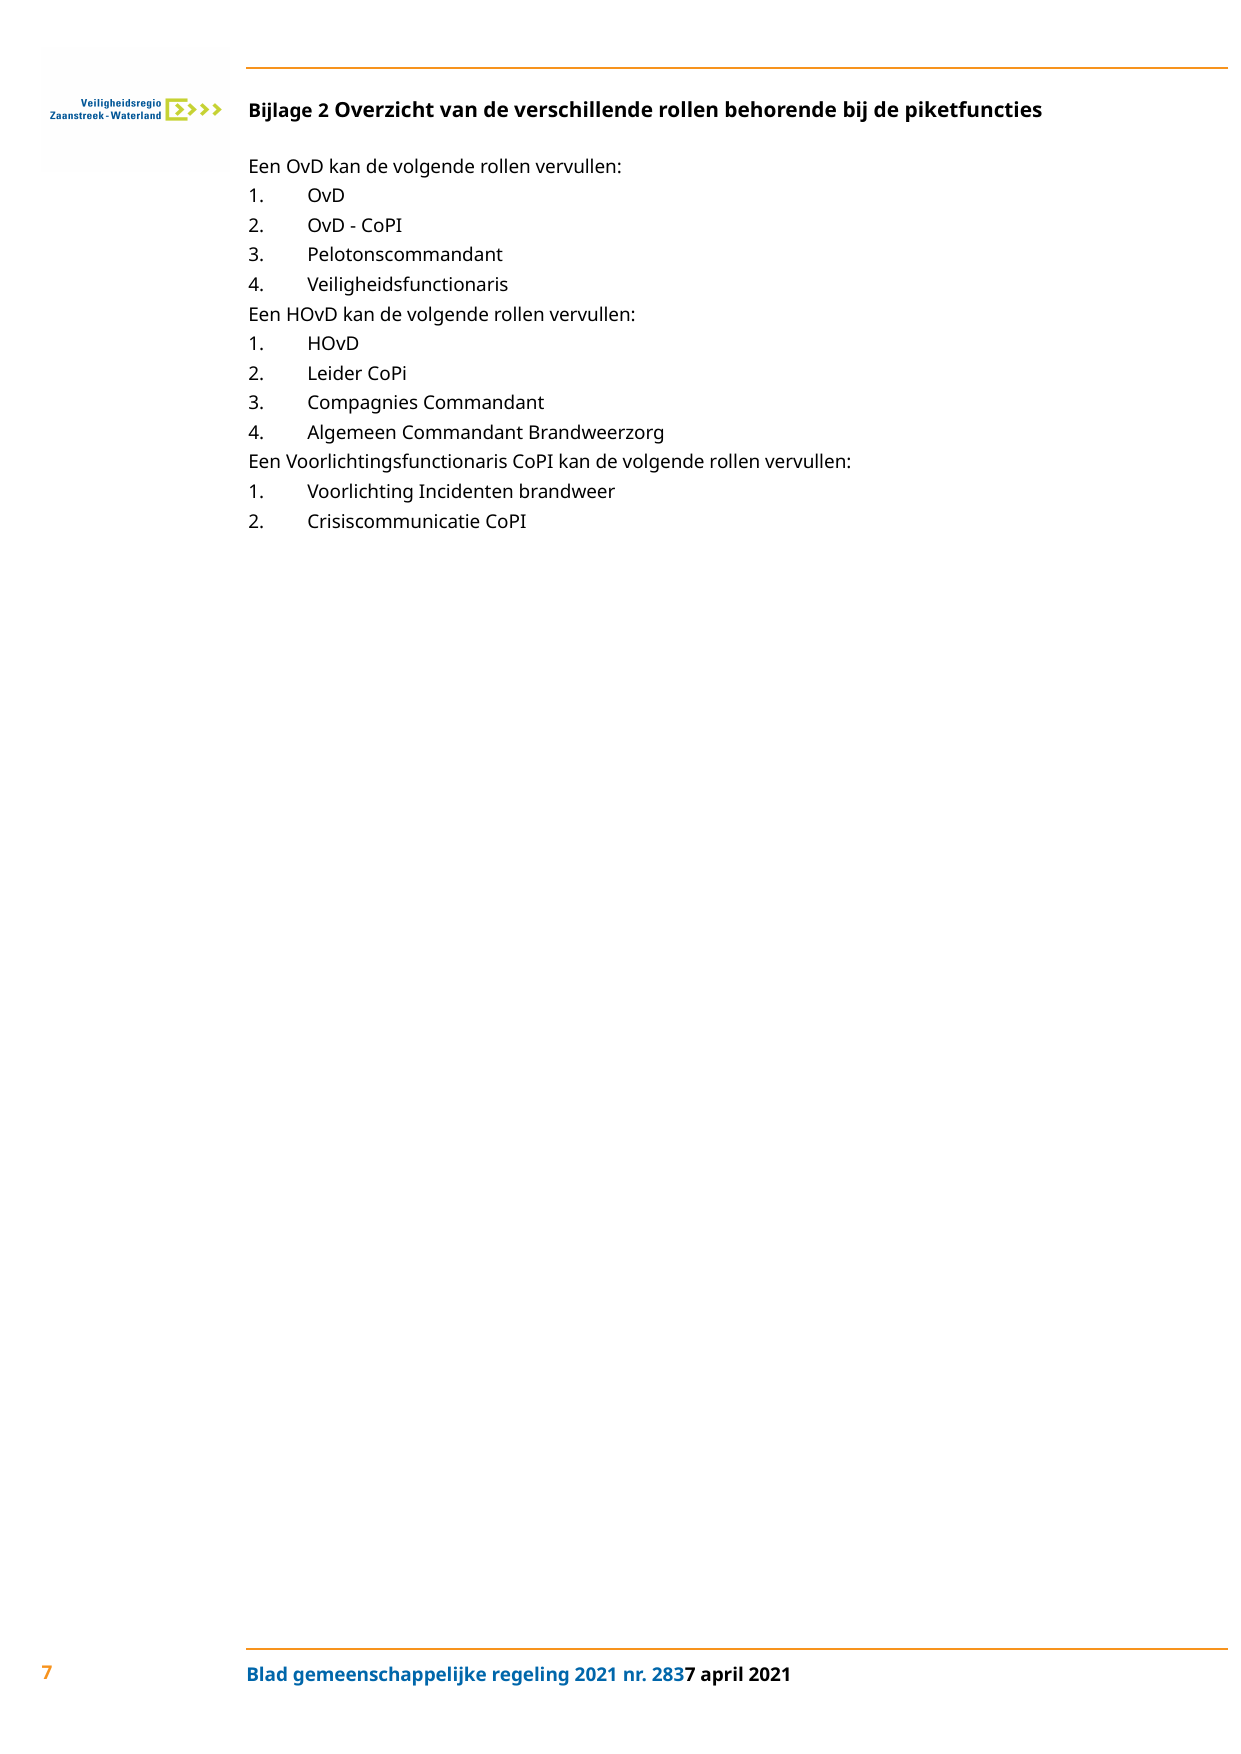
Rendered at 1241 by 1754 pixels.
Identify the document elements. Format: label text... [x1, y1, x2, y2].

list OvD - CoPI [248, 212, 1152, 238]
list HOvD [248, 330, 1152, 356]
text Een Voorlichtingsfunctionaris CoPI kan de volgende rollen vervullen: [248, 449, 1152, 474]
list Leider CoPi [248, 360, 1152, 386]
text Een HOvD kan de volgende rollen vervullen: [248, 301, 1152, 327]
list Voorlichting Incidenten brandweer [248, 478, 1152, 504]
list Veiligheidsfunctionaris [248, 271, 1152, 297]
text Bijlage 2 Overzicht van de verschillende rollen behorende bij de piketfuncties [248, 95, 1152, 123]
text Een OvD kan de volgende rollen vervullen: [248, 153, 1152, 179]
list Algemeen Commandant Brandweerzorg [248, 419, 1152, 445]
list OvD [248, 182, 1152, 208]
list Pelotonscommandant [248, 242, 1152, 267]
list Crisiscommunicatie CoPI [248, 508, 1152, 534]
picture [41, 47, 231, 172]
list Compagnies Commandant [248, 389, 1152, 415]
